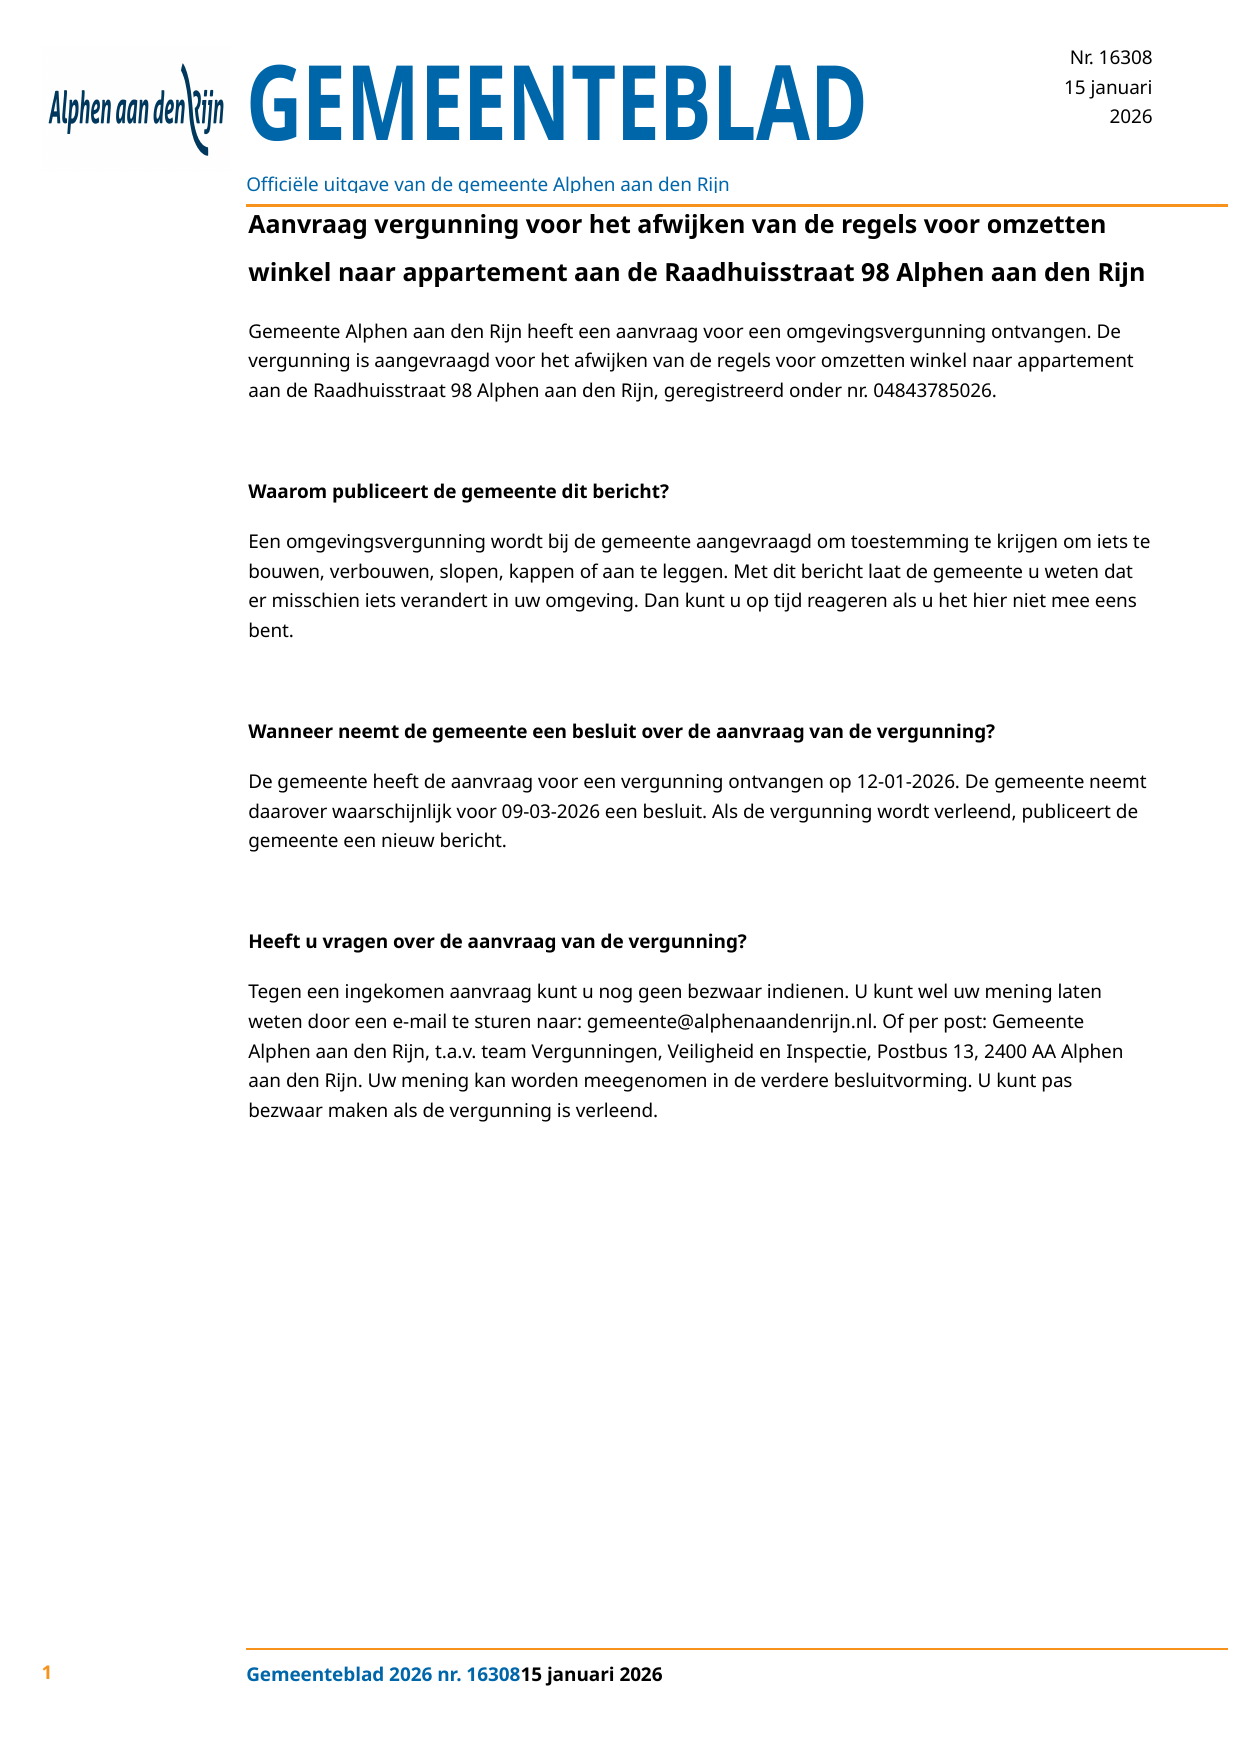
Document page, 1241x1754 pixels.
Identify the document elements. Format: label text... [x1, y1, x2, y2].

text Een omgevingsvergunning wordt bij de gemeente aangevraagd om toestemming te krijgen om iets te bouwen, verbouwen, slopen, kappen of aan te leggen. Met dit bericht laat de gemeente u weten dat er misschien iets verandert in uw omgeving. Dan kunt u op tijd reageren als u het hier niet mee eens bent. [248, 528, 1152, 643]
picture [41, 47, 231, 172]
text Gemeente Alphen aan den Rijn heeft een aanvraag voor een omgevingsvergunning ontvangen. De vergunning is aangevraagd voor het afwijken van de regels voor omzetten winkel naar appartement aan de Raadhuisstraat 98 Alphen aan den Rijn, geregistreerd onder nr. 04843785026. [248, 318, 1152, 403]
text Aanvraag vergunning voor het afwijken van de regels voor omzetten winkel naar appartement aan de Raadhuisstraat 98 Alphen aan den Rijn [248, 207, 1152, 288]
text Heeft u vragen over de aanvraag van de vergunning? [248, 928, 1152, 954]
text De gemeente heeft de aanvraag voor een vergunning ontvangen op 12-01-2026. De gemeente neemt daarover waarschijnlijk voor 09-03-2026 een besluit. Als de vergunning wordt verleend, publiceert de gemeente een nieuw bericht. [248, 768, 1152, 853]
text Tegen een ingekomen aanvraag kunt u nog geen bezwaar indienen. U kunt wel uw mening laten weten door een e-mail te sturen naar: gemeente@alphenaandenrijn.nl. Of per post: Gemeente Alphen aan den Rijn, t.a.v. team Vergunningen, Veiligheid en Inspectie, Postbus 13, 2400 AA Alphen aan den Rijn. Uw mening kan worden meegenomen in de verdere besluitvorming. U kunt pas bezwaar maken als de vergunning is verleend. [248, 979, 1152, 1123]
text Wanneer neemt de gemeente een besluit over de aanvraag van de vergunning? [248, 718, 1152, 744]
text Waarom publiceert de gemeente dit bericht? [248, 478, 1152, 504]
